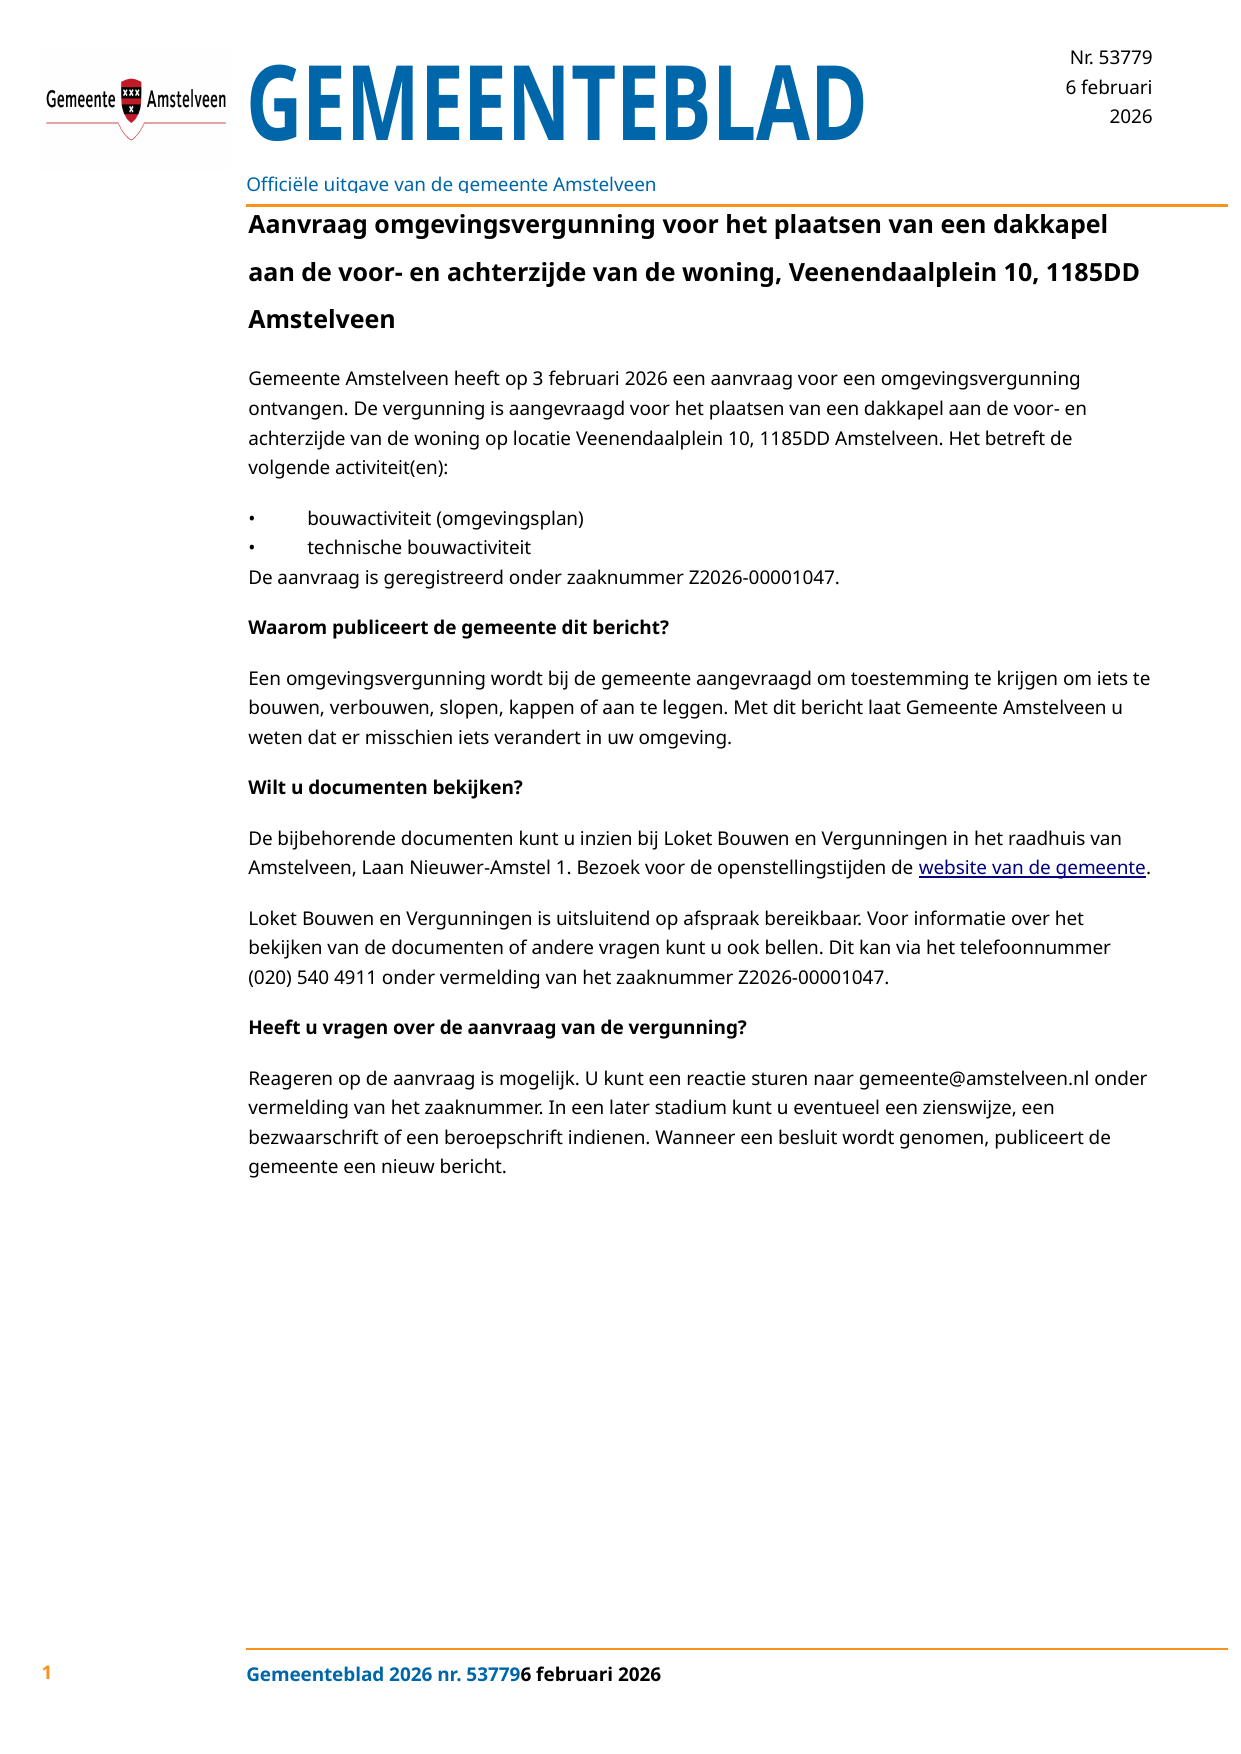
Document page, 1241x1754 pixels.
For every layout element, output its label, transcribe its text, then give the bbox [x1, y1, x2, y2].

list technische bouwactiviteit [248, 534, 1152, 560]
text De bijbehorende documenten kunt u inzien bij Loket Bouwen en Vergunningen in het raadhuis van Amstelveen, Laan Nieuwer-Amstel 1. Bezoek voor de openstellingstijden de website van de gemeente. [248, 825, 1152, 880]
text Aanvraag omgevingsvergunning voor het plaatsen van een dakkapel aan de voor- en achterzijde van de woning, Veenendaalplein 10, 1185DD Amstelveen [248, 207, 1152, 336]
text Reageren op de aanvraag is mogelijk. U kunt een reactie sturen naar gemeente@amstelveen.nl onder vermelding van het zaaknummer. In een later stadium kunt u eventueel een zienswijze, een bezwaarschrift of een beroepschrift indienen. Wanneer een besluit wordt genomen, publiceert de gemeente een nieuw bericht. [248, 1065, 1152, 1179]
text Een omgevingsvergunning wordt bij de gemeente aangevraagd om toestemming te krijgen om iets te bouwen, verbouwen, slopen, kappen of aan te leggen. Met dit bericht laat Gemeente Amstelveen u weten dat er misschien iets verandert in uw omgeving. [248, 665, 1152, 749]
text Heeft u vragen over de aanvraag van de vergunning? [248, 1014, 1152, 1040]
text Gemeente Amstelveen heeft op 3 februari 2026 een aanvraag voor een omgevingsvergunning ontvangen. De vergunning is aangevraagd voor het plaatsen van een dakkapel aan de voor- en achterzijde van de woning op locatie Veenendaalplein 10, 1185DD Amstelveen. Het betreft de volgende activiteit(en): [248, 366, 1152, 480]
picture [41, 47, 231, 172]
text Waarom publiceert de gemeente dit bericht? [248, 614, 1152, 640]
text De aanvraag is geregistreerd onder zaaknummer Z2026-00001047. [248, 564, 1152, 589]
text Loket Bouwen en Vergunningen is uitsluitend op afspraak bereikbaar. Voor informatie over het bekijken van de documenten of andere vragen kunt u ook bellen. Dit kan via het telefoonnummer (020) 540 4911 onder vermelding van het zaaknummer Z2026-00001047. [248, 905, 1152, 989]
list bouwactiviteit (omgevingsplan) [248, 505, 1152, 530]
text Wilt u documenten bekijken? [248, 774, 1152, 800]
